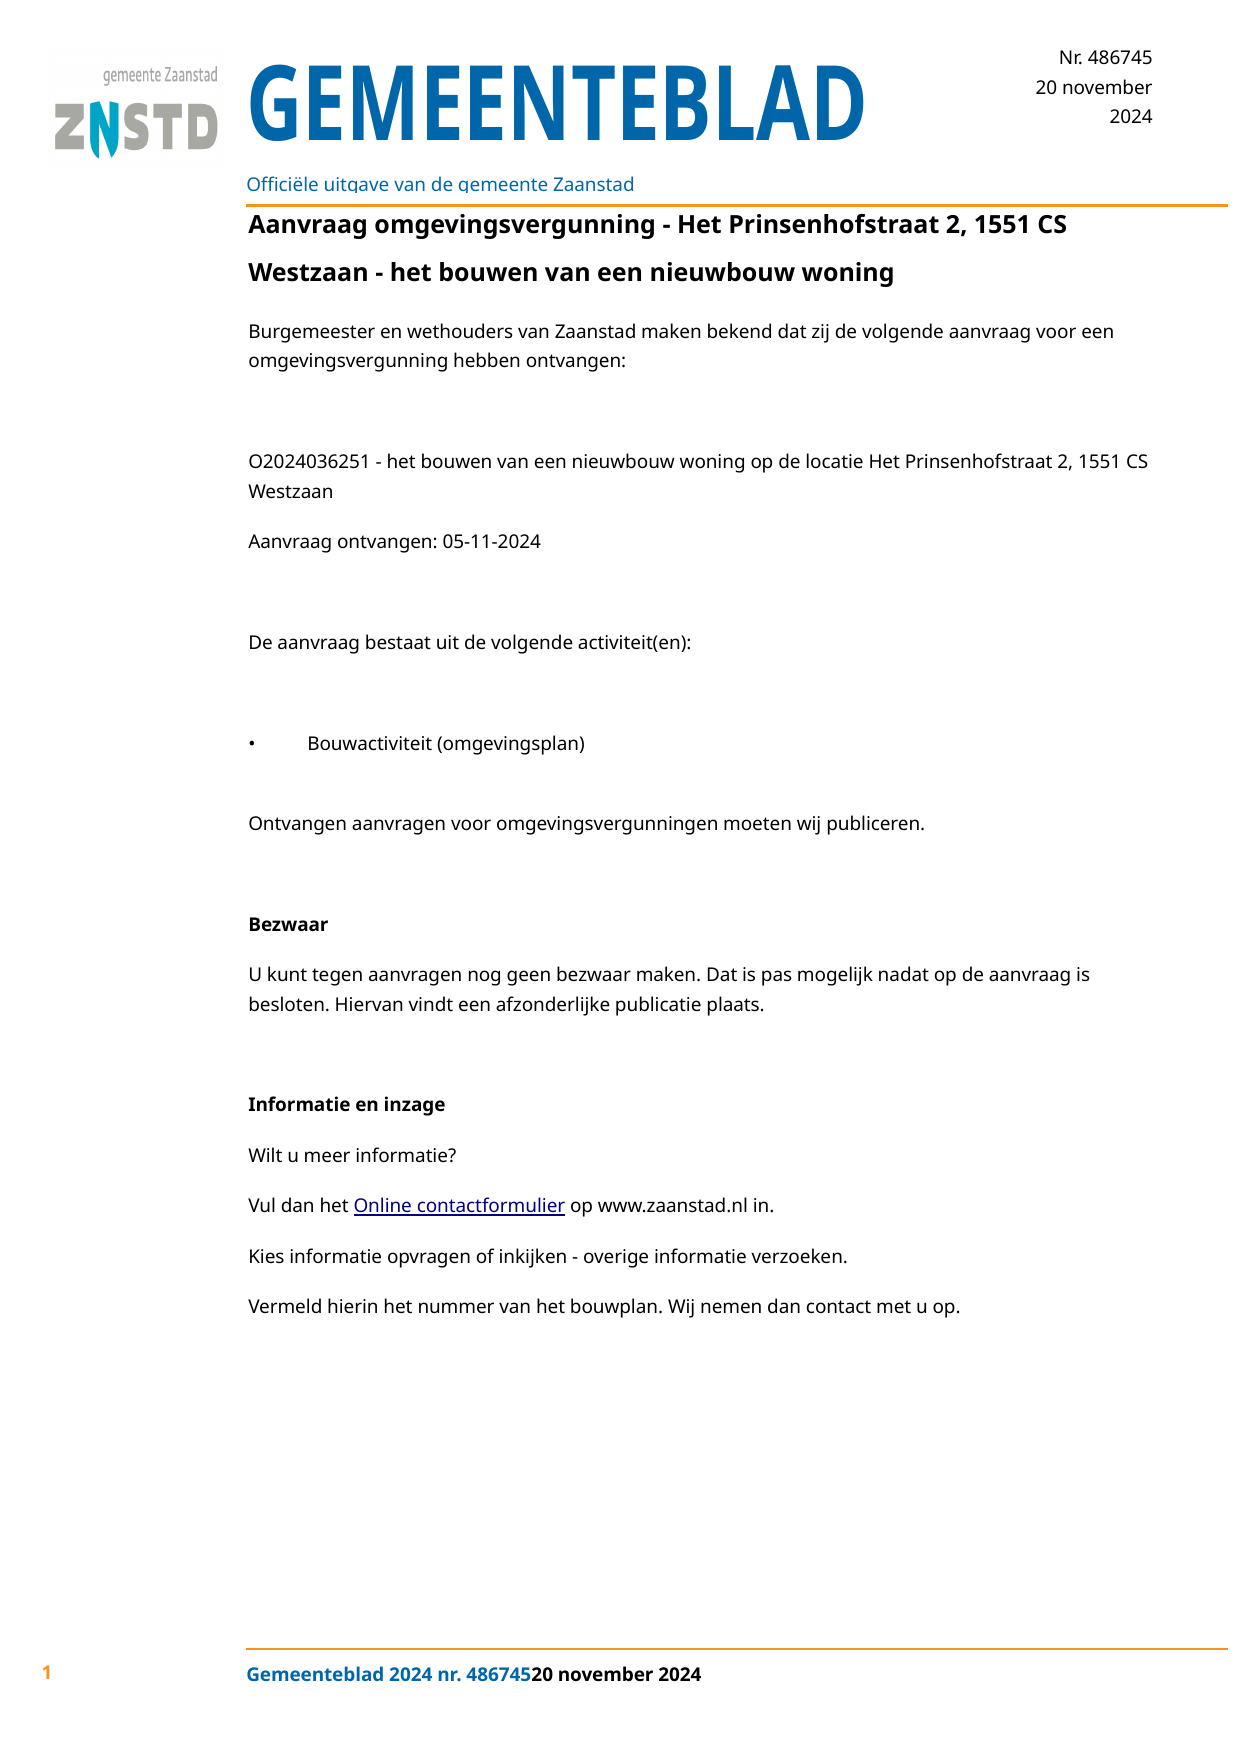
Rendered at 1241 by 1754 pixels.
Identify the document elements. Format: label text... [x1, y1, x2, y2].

text Aanvraag ontvangen: 05-11-2024 [248, 528, 1152, 554]
text Vul dan het Online contactformulier op www.zaanstad.nl in. [248, 1192, 1152, 1218]
text Kies informatie opvragen of inkijken - overige informatie verzoeken. [248, 1243, 1152, 1269]
text Ontvangen aanvragen voor omgevingsvergunningen moeten wij publiceren. [248, 810, 1152, 836]
text Aanvraag omgevingsvergunning - Het Prinsenhofstraat 2, 1551 CS Westzaan - het bouwen van een nieuwbouw woning [248, 207, 1152, 288]
text Informatie en inzage [248, 1092, 1152, 1117]
text De aanvraag bestaat uit de volgende activiteit(en): [248, 629, 1152, 655]
text U kunt tegen aanvragen nog geen bezwaar maken. Dat is pas mogelijk nadat op de aanvraag is besloten. Hiervan vindt een afzonderlijke publicatie plaats. [248, 961, 1152, 1017]
text O2024036251 - het bouwen van een nieuwbouw woning op de locatie Het Prinsenhofstraat 2, 1551 CS Westzaan [248, 448, 1152, 504]
text Bezwaar [248, 911, 1152, 937]
text Vermeld hierin het nummer van het bouwplan. Wij nemen dan contact met u op. [248, 1293, 1152, 1319]
picture [41, 47, 231, 172]
text Burgemeester en wethouders van Zaanstad maken bekend dat zij de volgende aanvraag voor een omgevingsvergunning hebben ontvangen: [248, 318, 1152, 373]
text Wilt u meer informatie? [248, 1142, 1152, 1168]
list Bouwactiviteit (omgevingsplan) [248, 730, 1152, 756]
